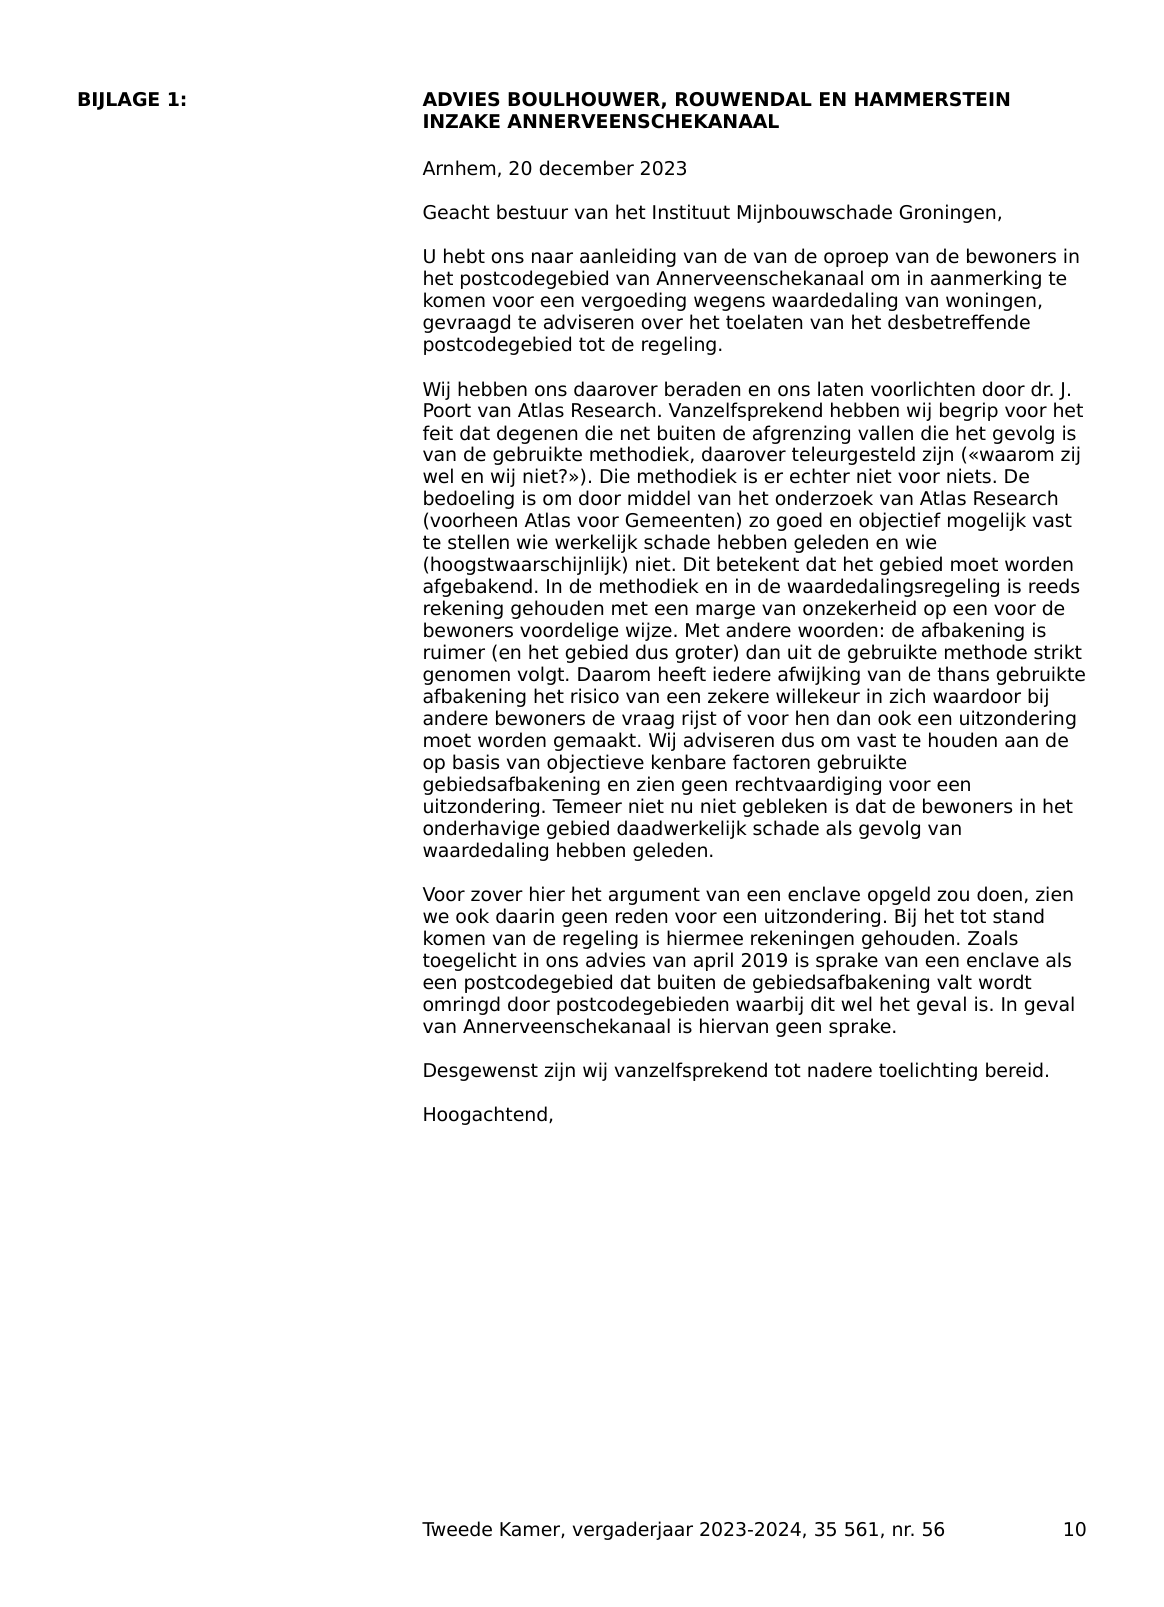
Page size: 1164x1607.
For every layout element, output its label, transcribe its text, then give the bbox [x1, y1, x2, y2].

text Desgewenst zijn wij vanzelfsprekend tot nadere toelichting bereid. [422, 1060, 1087, 1082]
text Voor zover hier het argument van een enclave opgeld zou doen, zien we ook daarin geen reden voor een uitzondering. Bij het tot stand komen van de regeling is hiermee rekeningen gehouden. Zoals toegelicht in ons advies van april 2019 is sprake van een enclave als een postcodegebied dat buiten de gebiedsafbakening valt wordt omringd door postcodegebieden waarbij dit wel het geval is. In geval van Annerveenschekanaal is hiervan geen sprake. [422, 884, 1087, 1038]
text Wij hebben ons daarover beraden en ons laten voorlichten door dr. J. Poort van Atlas Research. Vanzelfsprekend hebben wij begrip voor het feit dat degenen die net buiten de afgrenzing vallen die het gevolg is van de gebruikte methodiek, daarover teleurgesteld zijn («waarom zij wel en wij niet?»). Die methodiek is er echter niet voor niets. De bedoeling is om door middel van het onderzoek van Atlas Research (voorheen Atlas voor Gemeenten) zo goed en objectief mogelijk vast te stellen wie werkelijk schade hebben geleden en wie (hoogstwaarschijnlijk) niet. Dit betekent dat het gebied moet worden afgebakend. In de methodiek en in de waardedalingsregeling is reeds rekening gehouden met een marge van onzekerheid op een voor de bewoners voordelige wijze. Met andere woorden: de afbakening is ruimer (en het gebied dus groter) dan uit de gebruikte methode strikt genomen volgt. Daarom heeft iedere afwijking van de thans gebruikte afbakening het risico van een zekere willekeur in zich waardoor bij andere bewoners de vraag rijst of voor hen dan ook een uitzondering moet worden gemaakt. Wij adviseren dus om vast te houden aan de op basis van objectieve kenbare factoren gebruikte gebiedsafbakening en zien geen rechtvaardiging voor een uitzondering. Temeer niet nu niet gebleken is dat de bewoners in het onderhavige gebied daadwerkelijk schade als gevolg van waardedaling hebben geleden. [422, 378, 1087, 862]
text U hebt ons naar aanleiding van de van de oproep van de bewoners in het postcodegebied van Annerveenschekanaal om in aanmerking te komen voor een vergoeding wegens waardedaling van woningen, gevraagd te adviseren over het toelaten van het desbetreffende postcodegebied tot de regeling. [422, 246, 1087, 356]
text Geacht bestuur van het Instituut Mijnbouwschade Groningen, [422, 202, 1087, 224]
text Arnhem, 20 december 2023 [422, 158, 1087, 180]
text Hoogachtend, [422, 1104, 1087, 1126]
subtitle BIJLAGE 1: ADVIES BOULHOUWER, ROUWENDAL EN HAMMERSTEIN INZAKE ANNERVEENSCHEKANAAL [77, 89, 1087, 133]
